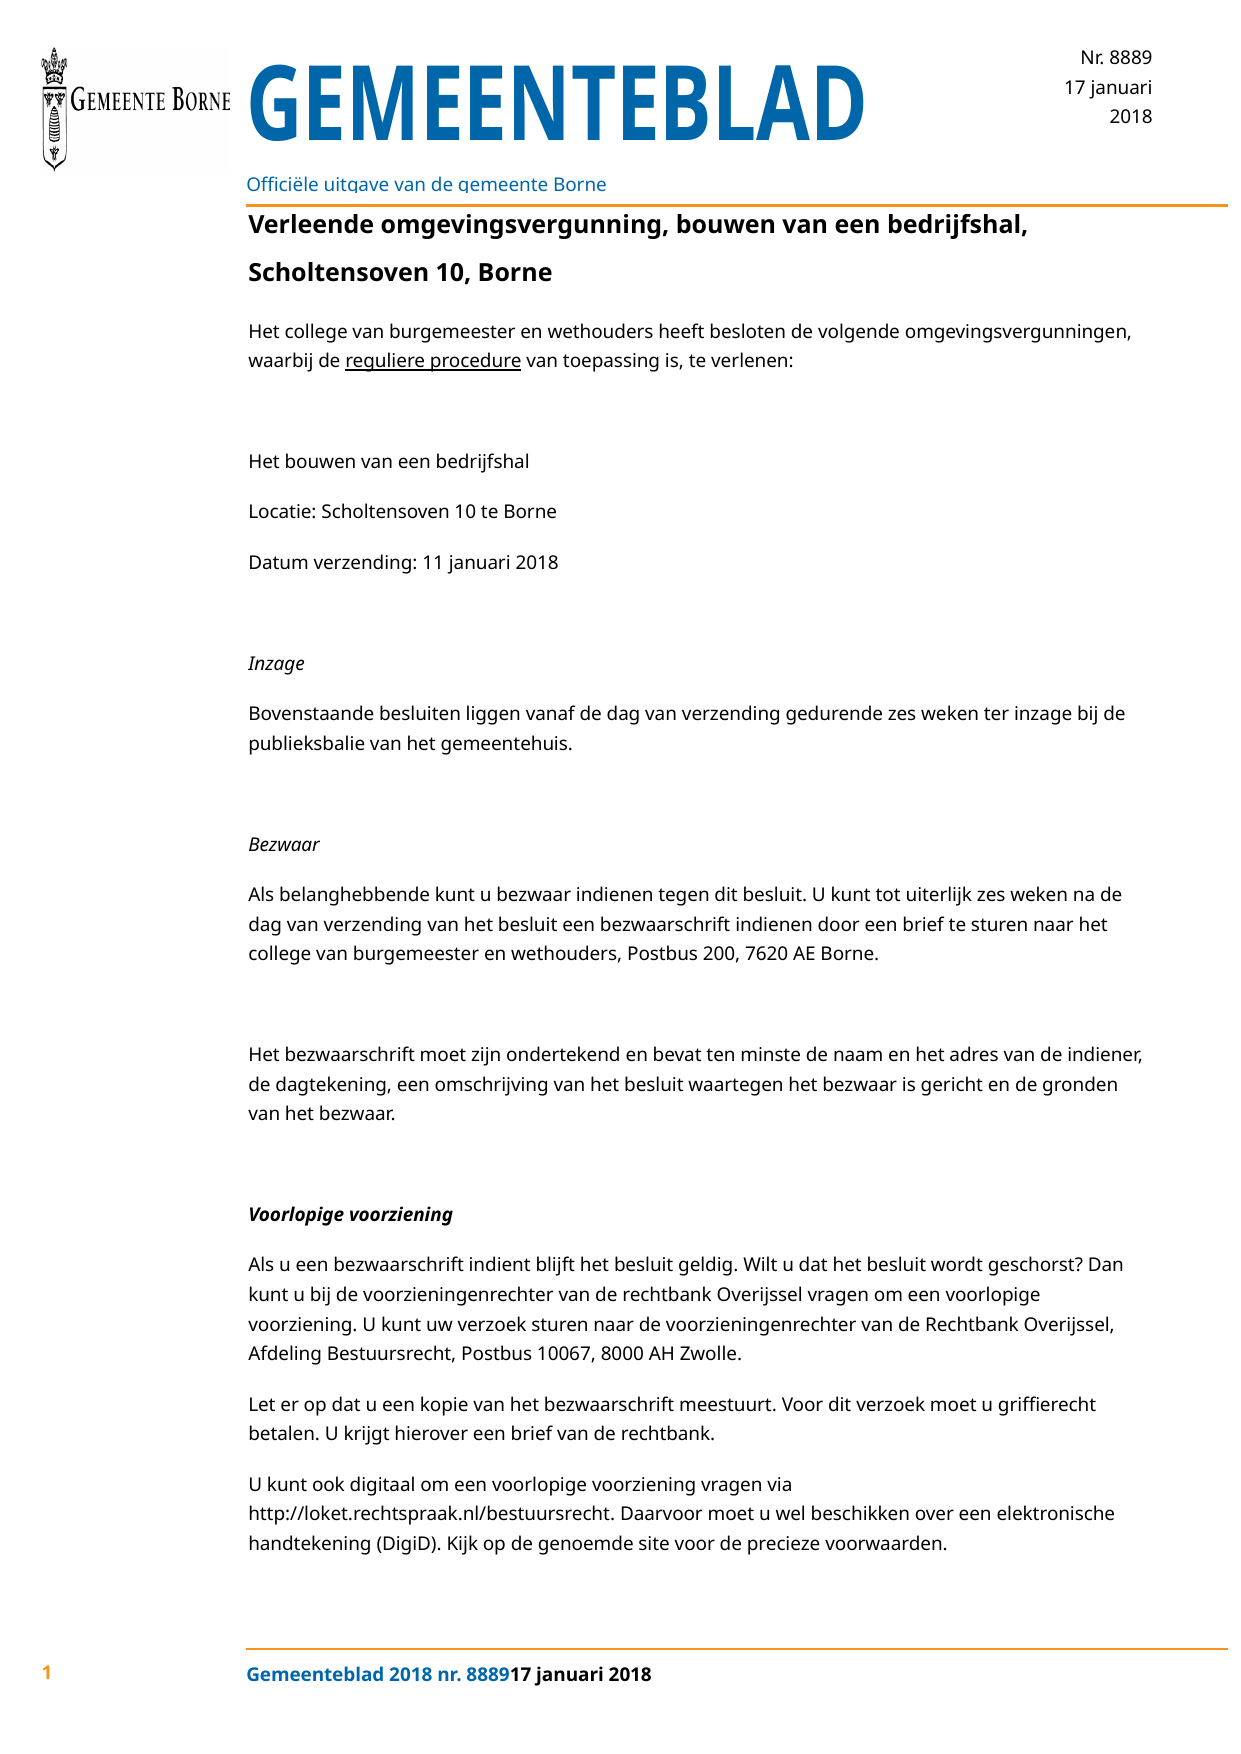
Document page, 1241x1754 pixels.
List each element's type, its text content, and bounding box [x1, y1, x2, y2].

text Locatie: Scholtensoven 10 te Borne [248, 499, 1152, 524]
text Verleende omgevingsvergunning, bouwen van een bedrijfshal, Scholtensoven 10, Borne [248, 207, 1152, 288]
text Als u een bezwaarschrift indient blijft het besluit geldig. Wilt u dat het besluit wordt geschorst? Dan kunt u bij de voorzieningenrechter van de rechtbank Overijssel vragen om een voorlopige voorziening. U kunt uw verzoek sturen naar de voorzieningenrechter van de Rechtbank Overijssel, Afdeling Bestuursrecht, Postbus 10067, 8000 AH Zwolle. [248, 1252, 1152, 1366]
text Inzage [248, 650, 1152, 676]
picture [41, 47, 231, 172]
text U kunt ook digitaal om een voorlopige voorziening vragen via http://loket.rechtspraak.nl/bestuursrecht. Daarvoor moet u wel beschikken over een elektronische handtekening (DigiD). Kijk op de genoemde site voor de precieze voorwaarden. [248, 1471, 1152, 1556]
text Datum verzending: 11 januari 2018 [248, 549, 1152, 575]
text Let er op dat u een kopie van het bezwaarschrift meestuurt. Voor dit verzoek moet u griffierecht betalen. U krijgt hierover een brief van de rechtbank. [248, 1391, 1152, 1446]
text Bovenstaande besluiten liggen vanaf de dag van verzending gedurende zes weken ter inzage bij de publieksbalie van het gemeentehuis. [248, 700, 1152, 756]
text Het bouwen van een bedrijfshal [248, 448, 1152, 474]
text Als belanghebbende kunt u bezwaar indienen tegen dit besluit. U kunt tot uiterlijk zes weken na de dag van verzending van het besluit een bezwaarschrift indienen door een brief te sturen naar het college van burgemeester en wethouders, Postbus 200, 7620 AE Borne. [248, 881, 1152, 966]
text Het college van burgemeester en wethouders heeft besloten de volgende omgevingsvergunningen, waarbij de reguliere procedure van toepassing is, te verlenen: [248, 318, 1152, 373]
text Voorlopige voorziening [248, 1201, 1152, 1227]
text Het bezwaarschrift moet zijn ondertekend en bevat ten minste de naam en het adres van de indiener, de dagtekening, een omschrijving van het besluit waartegen het bezwaar is gericht en de gronden van het bezwaar. [248, 1041, 1152, 1126]
text Bezwaar [248, 831, 1152, 857]
